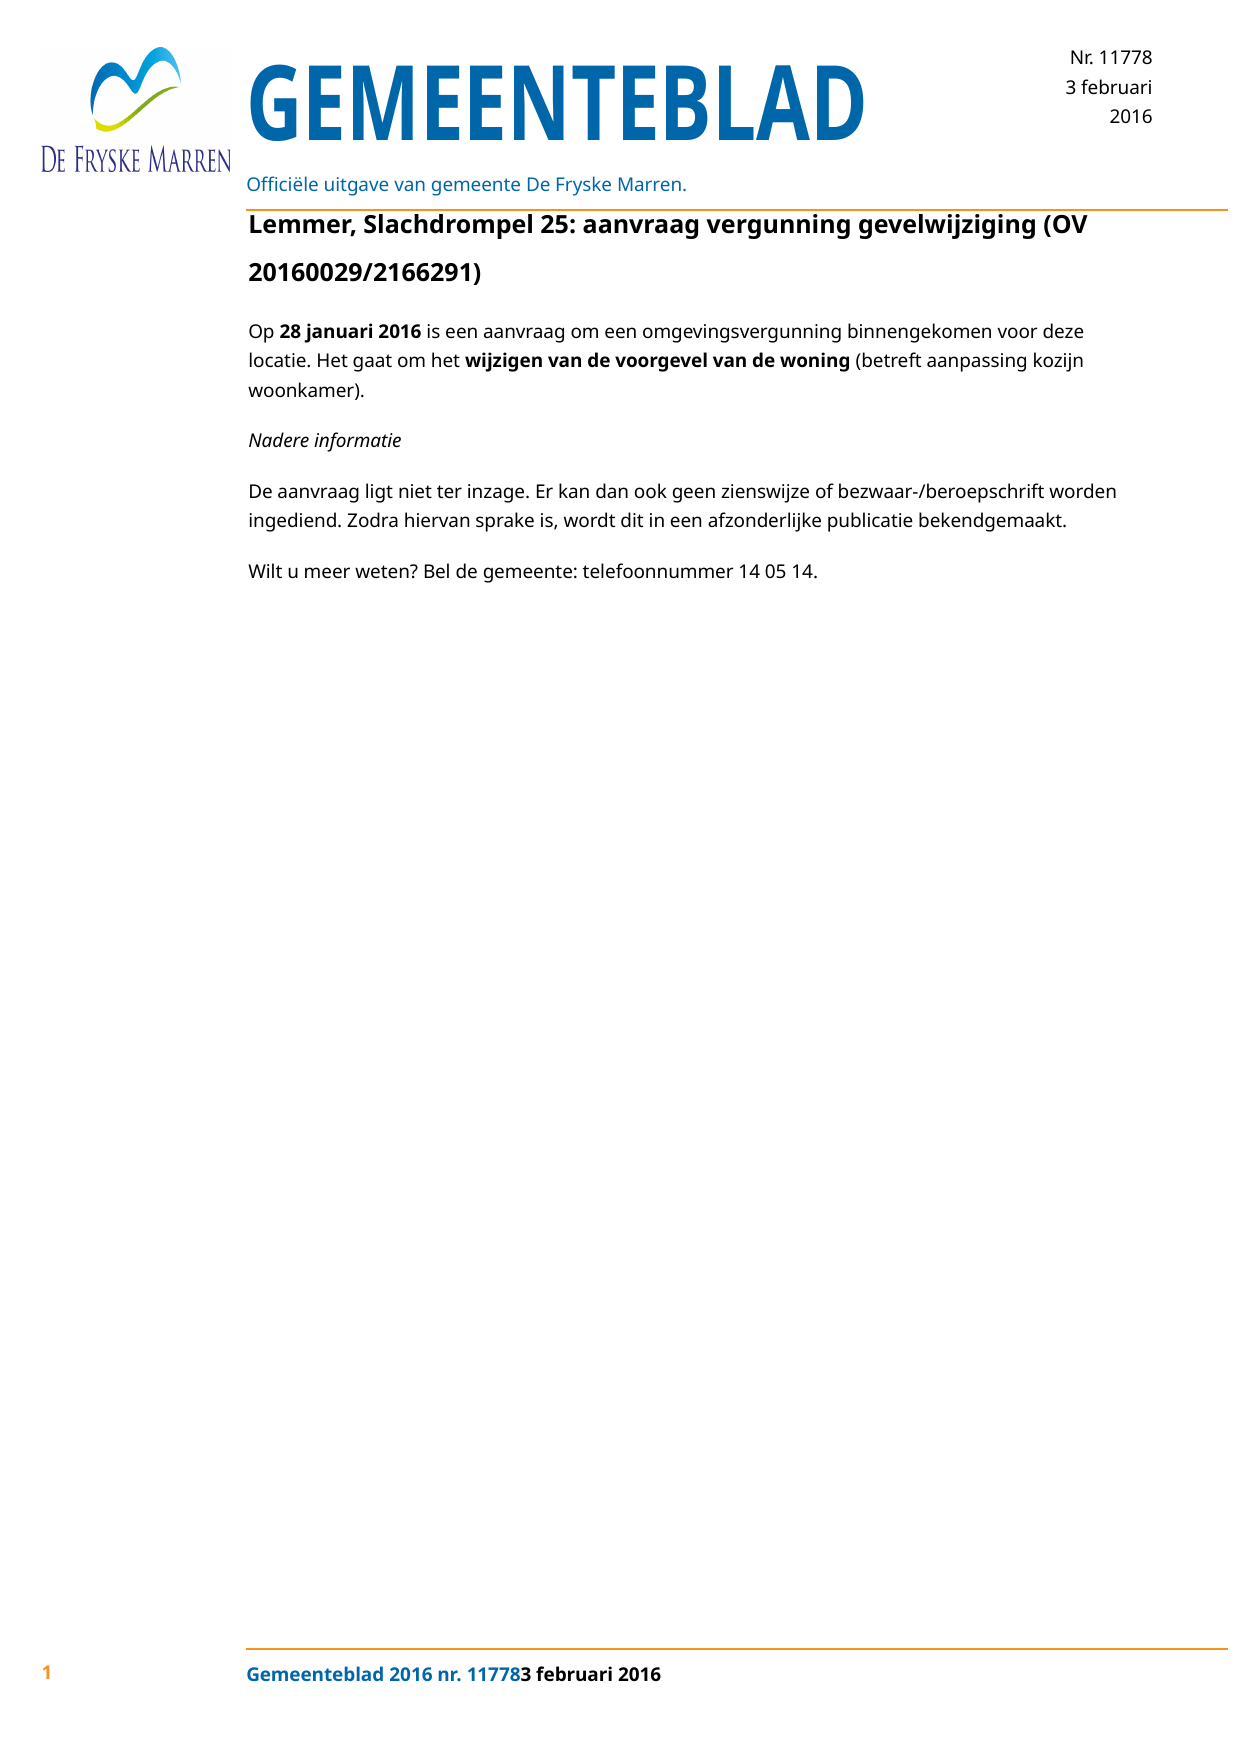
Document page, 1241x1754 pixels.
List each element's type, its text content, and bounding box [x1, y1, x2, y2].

text Op 28 januari 2016 is een aanvraag om een omgevingsvergunning binnengekomen voor deze locatie. Het gaat om het wijzigen van de voorgevel van de woning (betreft aanpassing kozijn woonkamer). [248, 318, 1152, 403]
text De aanvraag ligt niet ter inzage. Er kan dan ook geen zienswijze of bezwaar-/beroepschrift worden ingediend. Zodra hiervan sprake is, wordt dit in een afzonderlijke publicatie bekendgemaakt. [248, 478, 1152, 533]
picture [41, 47, 231, 172]
text Lemmer, Slachdrompel 25: aanvraag vergunning gevelwijziging (OV 20160029/2166291) [248, 211, 1152, 288]
text Nadere informatie [248, 427, 1152, 453]
text Wilt u meer weten? Bel de gemeente: telefoonnummer 14 05 14. [248, 558, 1152, 584]
